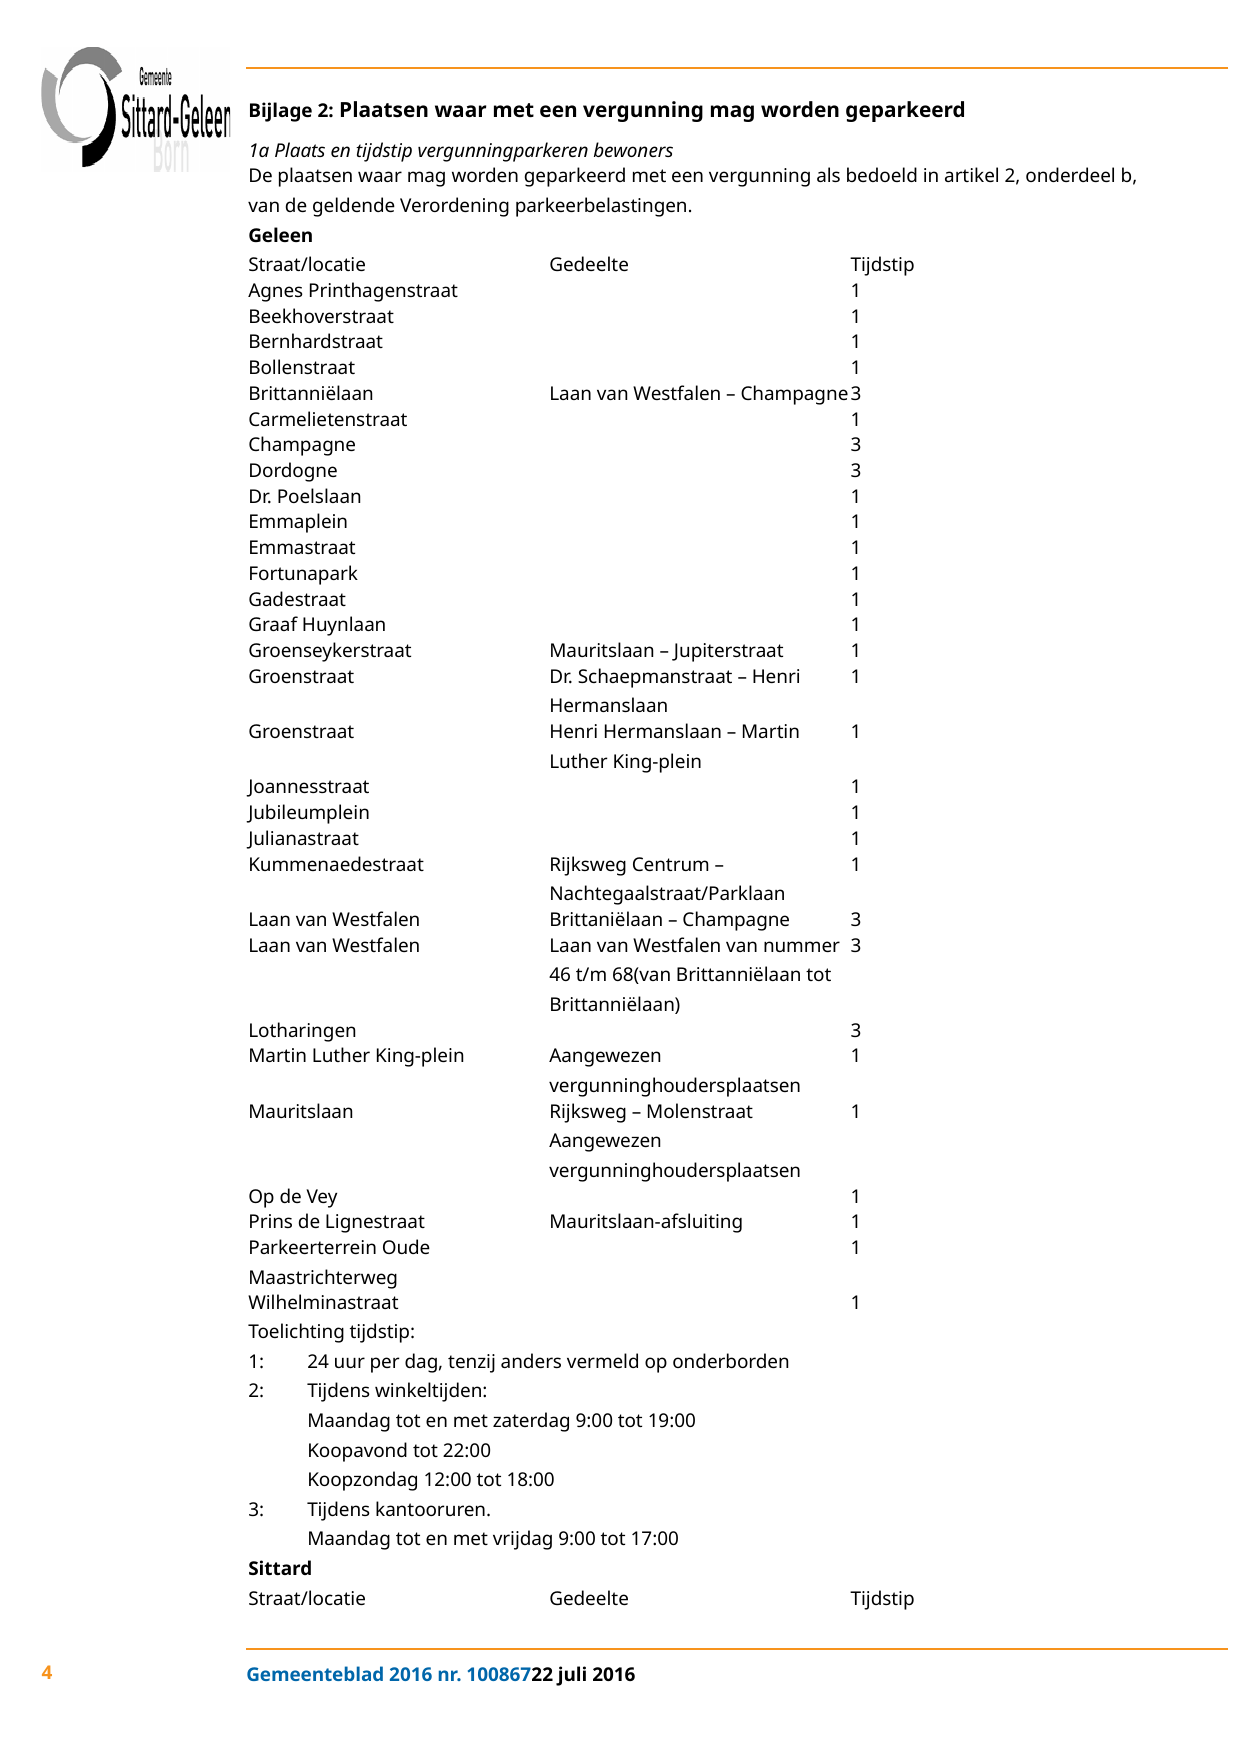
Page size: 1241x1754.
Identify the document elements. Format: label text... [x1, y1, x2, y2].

table_cell Kummenaedestraat [248, 851, 549, 906]
table_cell [549, 774, 850, 799]
text Bijlage 2: Plaatsen waar met een vergunning mag worden geparkeerd [248, 95, 1152, 123]
table_cell 1 [850, 1043, 1152, 1098]
table_cell Prins de Lignestraat [248, 1209, 549, 1234]
text 1a Plaats en tijdstip vergunningparkeren bewoners [248, 137, 1152, 163]
table_cell [549, 354, 850, 380]
table_cell Beekhoverstraat [248, 303, 549, 329]
table_cell 1 [850, 719, 1152, 774]
table_cell 3 [850, 906, 1152, 932]
table_header Tijdstip [850, 1585, 1152, 1611]
table_cell Bollenstraat [248, 354, 549, 380]
table_cell 1 [850, 586, 1152, 612]
list 24 uur per dag, tenzij anders vermeld op onderborden [248, 1348, 1152, 1374]
table_cell Rijksweg Centrum – Nachtegaalstraat/Parklaan [549, 851, 850, 906]
table_cell Brittaniëlaan – Champagne [549, 906, 850, 932]
table_cell Dordogne [248, 457, 549, 483]
table_cell 3 [850, 457, 1152, 483]
list Koopzondag 12:00 tot 18:00 [248, 1466, 1152, 1492]
table_cell 1 [850, 612, 1152, 637]
table_cell Jubileumplein [248, 800, 549, 825]
table_cell [549, 432, 850, 457]
table_cell 1 [850, 509, 1152, 534]
list Tijdens winkeltijden: [248, 1378, 1152, 1403]
table_cell Groenstraat [248, 719, 549, 774]
table_cell 1 [850, 560, 1152, 586]
table_cell 1 [850, 483, 1152, 509]
table_cell Fortunapark [248, 560, 549, 586]
table_cell 1 [850, 851, 1152, 906]
table_cell [549, 1234, 850, 1289]
table_cell 3 [850, 1017, 1152, 1043]
table_cell Laan van Westfalen [248, 932, 549, 1017]
table_cell Laan van Westfalen van nummer 46 t/m 68(van Brittanniëlaan tot Brittanniëlaan) [549, 932, 850, 1017]
text Toelichting tijdstip: [248, 1318, 1152, 1344]
table_cell Wilhelminastraat [248, 1290, 549, 1315]
table_cell 1 [850, 406, 1152, 432]
table_cell 1 [850, 1234, 1152, 1289]
table_cell Carmelietenstraat [248, 406, 549, 432]
table_cell 1 [850, 1098, 1152, 1183]
table_cell Mauritslaan-afsluiting [549, 1209, 850, 1234]
table_header Tijdstip [850, 251, 1152, 277]
table_cell Julianastraat [248, 825, 549, 851]
table_cell Groenstraat [248, 663, 549, 718]
table_cell [549, 800, 850, 825]
table_cell 3 [850, 432, 1152, 457]
table_cell Lotharingen [248, 1017, 549, 1043]
table_cell [549, 586, 850, 612]
table_cell Dr. Schaepmanstraat – Henri Hermanslaan [549, 663, 850, 718]
table_cell 1 [850, 663, 1152, 718]
table_cell Bernhardstraat [248, 329, 549, 354]
table_cell 1 [850, 303, 1152, 329]
table_header Gedeelte [549, 251, 850, 277]
table_cell Gadestraat [248, 586, 549, 612]
table_cell Dr. Poelslaan [248, 483, 549, 509]
table_cell Agnes Printhagenstraat [248, 277, 549, 303]
list Maandag tot en met zaterdag 9:00 tot 19:00 [248, 1407, 1152, 1433]
table_cell Graaf Huynlaan [248, 612, 549, 637]
table_cell Henri Hermanslaan – Martin Luther King-plein [549, 719, 850, 774]
list Maandag tot en met vrijdag 9:00 tot 17:00 [248, 1526, 1152, 1551]
table_cell [549, 277, 850, 303]
table_cell Rijksweg – Molenstraat Aangewezen vergunninghoudersplaatsen [549, 1098, 850, 1183]
table_cell Joannesstraat [248, 774, 549, 799]
table_cell Laan van Westfalen [248, 906, 549, 932]
table_cell Aangewezen vergunninghoudersplaatsen [549, 1043, 850, 1098]
table_cell 1 [850, 1209, 1152, 1234]
table_cell 3 [850, 380, 1152, 406]
table_cell 1 [850, 825, 1152, 851]
table_cell Op de Vey [248, 1183, 549, 1208]
table_cell Mauritslaan – Jupiterstraat [549, 638, 850, 663]
table_cell Champagne [248, 432, 549, 457]
table_cell [549, 1290, 850, 1315]
table_cell 1 [850, 535, 1152, 560]
table_cell [549, 509, 850, 534]
table_cell 1 [850, 1290, 1152, 1315]
table_cell [549, 329, 850, 354]
table_cell Parkeerterrein Oude Maastrichterweg [248, 1234, 549, 1289]
table_cell [549, 1017, 850, 1043]
table_cell 1 [850, 1183, 1152, 1208]
table_header Straat/locatie [248, 251, 549, 277]
list Tijdens kantooruren. [248, 1496, 1152, 1522]
table_cell [549, 457, 850, 483]
table_cell [549, 535, 850, 560]
table_cell 1 [850, 638, 1152, 663]
table_cell Emmaplein [248, 509, 549, 534]
table_cell [549, 612, 850, 637]
table_header Gedeelte [549, 1585, 850, 1611]
table_cell 1 [850, 800, 1152, 825]
text Geleen [248, 222, 1152, 247]
text De plaatsen waar mag worden geparkeerd met een vergunning als bedoeld in artikel 2, onderdeel b, van de geldende Verordening parkeerbelastingen. [248, 163, 1152, 218]
table_cell 3 [850, 932, 1152, 1017]
table_cell [549, 1183, 850, 1208]
table_cell [549, 825, 850, 851]
table_cell [549, 303, 850, 329]
table_header Straat/locatie [248, 1585, 549, 1611]
table_cell 1 [850, 774, 1152, 799]
table_cell Martin Luther King-plein [248, 1043, 549, 1098]
table_cell Laan van Westfalen – Champagne [549, 380, 850, 406]
table_cell [549, 406, 850, 432]
table_cell Emmastraat [248, 535, 549, 560]
table_cell [549, 483, 850, 509]
table_cell 1 [850, 354, 1152, 380]
text Sittard [248, 1555, 1152, 1581]
table_cell Mauritslaan [248, 1098, 549, 1183]
table_cell 1 [850, 277, 1152, 303]
table_cell Brittanniëlaan [248, 380, 549, 406]
table_cell [549, 560, 850, 586]
picture [41, 47, 231, 172]
table_cell 1 [850, 329, 1152, 354]
table_cell Groenseykerstraat [248, 638, 549, 663]
list Koopavond tot 22:00 [248, 1437, 1152, 1463]
